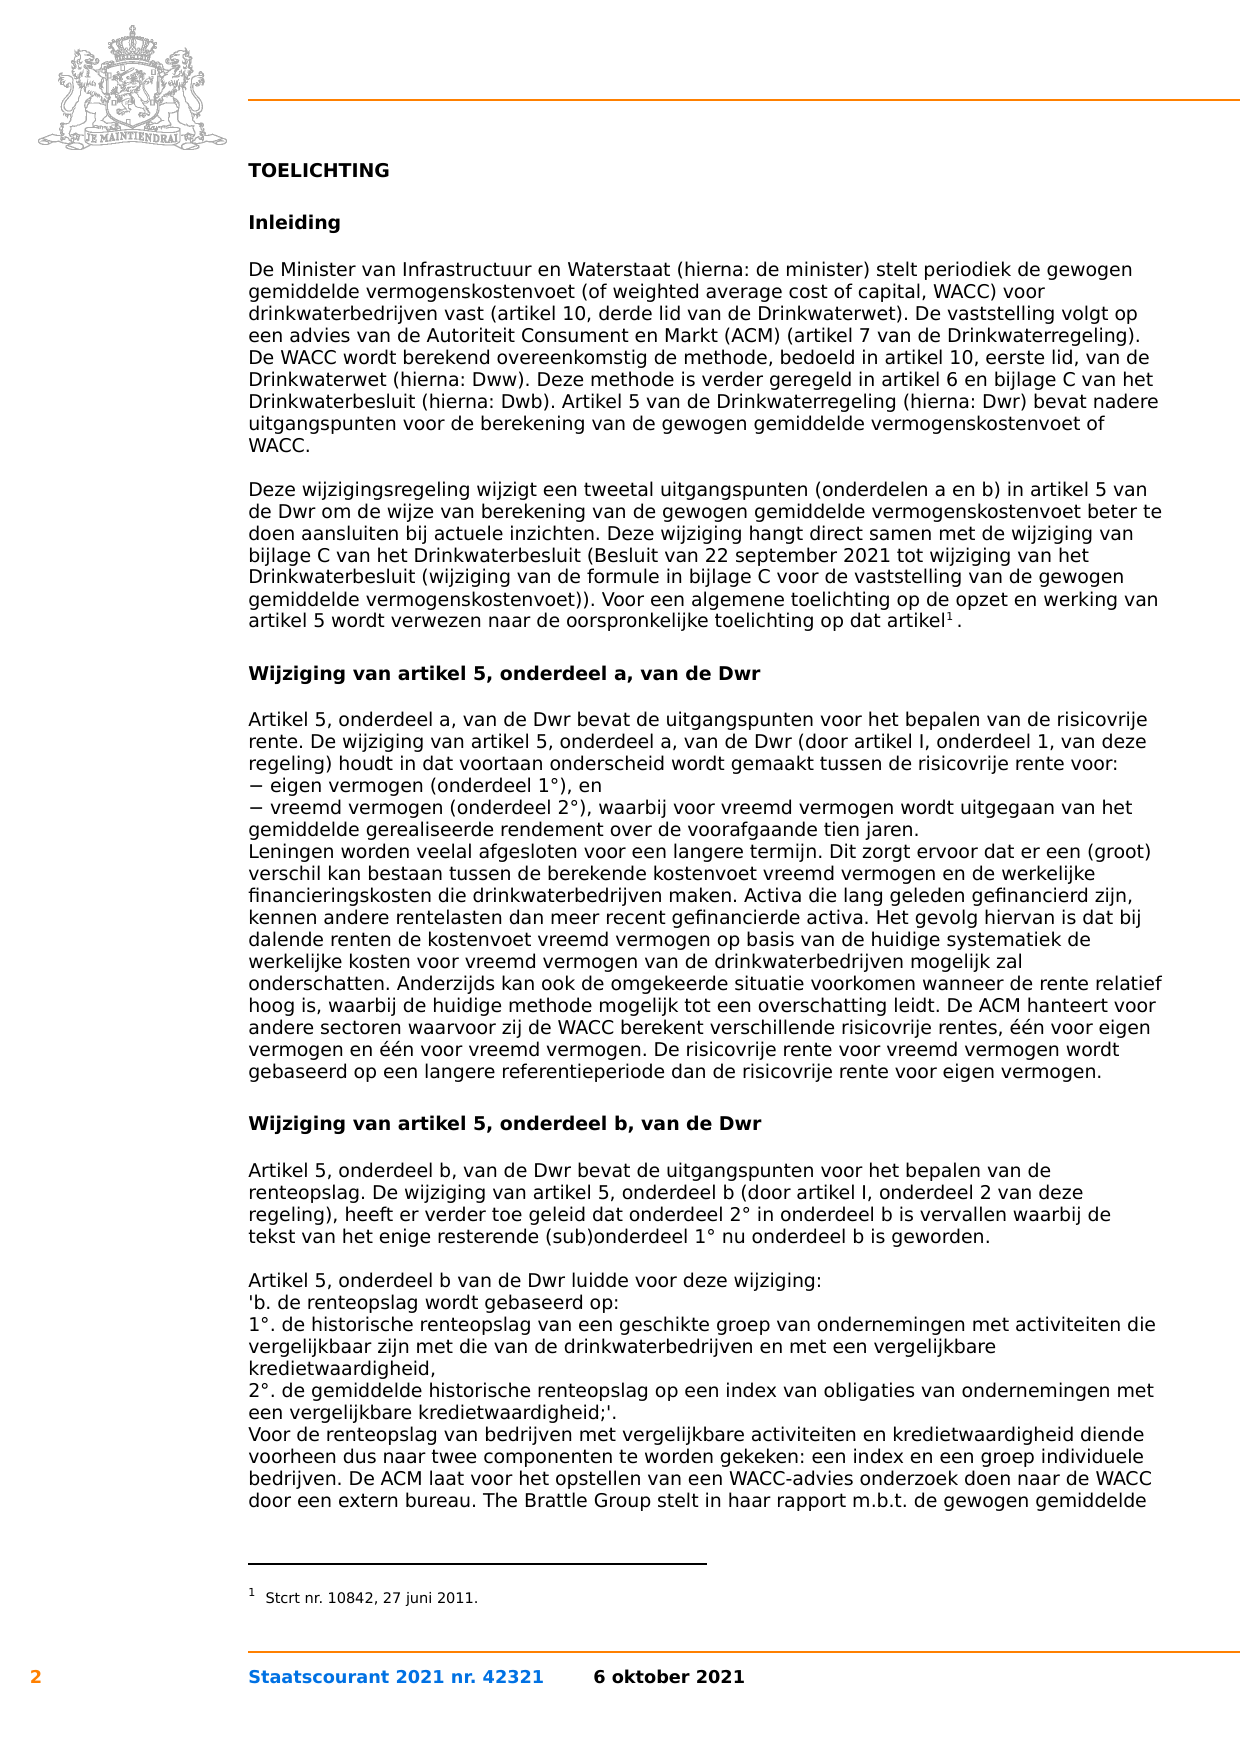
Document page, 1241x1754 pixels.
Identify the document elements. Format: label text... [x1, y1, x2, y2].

text − vreemd vermogen (onderdeel 2°), waarbij voor vreemd vermogen wordt uitgegaan van het gemiddelde gerealiseerde rendement over de voorafgaande tien jaren. [248, 797, 1163, 841]
subtitle TOELICHTING [248, 160, 1163, 182]
text 2°. de gemiddelde historische renteopslag op een index van obligaties van ondernemingen met een vergelijkbare kredietwaardigheid;'. [248, 1380, 1163, 1424]
text Stcrt nr. 10842, 27 juni 2011. [248, 1586, 1163, 1608]
text Leningen worden veelal afgesloten voor een langere termijn. Dit zorgt ervoor dat er een (groot) verschil kan bestaan tussen de berekende kostenvoet vreemd vermogen en de werkelijke financieringskosten die drinkwaterbedrijven maken. Activa die lang geleden gefinancierd zijn, kennen andere rentelasten dan meer recent gefinancierde activa. Het gevolg hiervan is dat bij dalende renten de kostenvoet vreemd vermogen op basis van de huidige systematiek de werkelijke kosten voor vreemd vermogen van de drinkwaterbedrijven mogelijk zal onderschatten. Anderzijds kan ook de omgekeerde situatie voorkomen wanneer de rente relatief hoog is, waarbij de huidige methode mogelijk tot een overschatting leidt. De ACM hanteert voor andere sectoren waarvoor zij de WACC berekent verschillende risicovrije rentes, één voor eigen vermogen en één voor vreemd vermogen. De risicovrije rente voor vreemd vermogen wordt gebaseerd op een langere referentieperiode dan de risicovrije rente voor eigen vermogen. [248, 841, 1163, 1083]
subtitle Wijziging van artikel 5, onderdeel b, van de Dwr [248, 1113, 1163, 1135]
subtitle Inleiding [248, 212, 1163, 234]
picture [38, 25, 227, 150]
text Artikel 5, onderdeel a, van de Dwr bevat de uitgangspunten voor het bepalen van de risicovrije rente. De wijziging van artikel 5, onderdeel a, van de Dwr (door artikel I, onderdeel 1, van deze regeling) houdt in dat voortaan onderscheid wordt gemaakt tussen de risicovrije rente voor: [248, 709, 1163, 775]
subtitle Wijziging van artikel 5, onderdeel a, van de Dwr [248, 662, 1163, 684]
text Artikel 5, onderdeel b, van de Dwr bevat de uitgangspunten voor het bepalen van de renteopslag. De wijziging van artikel 5, onderdeel b (door artikel I, onderdeel 2 van deze regeling), heeft er verder toe geleid dat onderdeel 2° in onderdeel b is vervallen waarbij de tekst van het enige resterende (sub)onderdeel 1° nu onderdeel b is geworden. [248, 1160, 1163, 1248]
text 'b. de renteopslag wordt gebaseerd op: [248, 1292, 1163, 1314]
text De Minister van Infrastructuur en Waterstaat (hierna: de minister) stelt periodiek de gewogen gemiddelde vermogenskostenvoet (of weighted average cost of capital, WACC) voor drinkwaterbedrijven vast (artikel 10, derde lid van de Drinkwaterwet). De vaststelling volgt op een advies van de Autoriteit Consument en Markt (ACM) (artikel 7 van de Drinkwaterregeling). De WACC wordt berekend overeenkomstig de methode, bedoeld in artikel 10, eerste lid, van de Drinkwaterwet (hierna: Dww). Deze methode is verder geregeld in artikel 6 en bijlage C van het Drinkwaterbesluit (hierna: Dwb). Artikel 5 van de Drinkwaterregeling (hierna: Dwr) bevat nadere uitgangspunten voor de berekening van de gewogen gemiddelde vermogenskostenvoet of WACC. [248, 259, 1163, 457]
text Deze wijzigingsregeling wijzigt een tweetal uitgangspunten (onderdelen a en b) in artikel 5 van de Dwr om de wijze van berekening van de gewogen gemiddelde vermogenskostenvoet beter te doen aansluiten bij actuele inzichten. Deze wijziging hangt direct samen met de wijziging van bijlage C van het Drinkwaterbesluit (Besluit van 22 september 2021 tot wijziging van het Drinkwaterbesluit (wijziging van de formule in bijlage C voor de vaststelling van de gewogen gemiddelde vermogenskostenvoet)). Voor een algemene toelichting op de opzet en werking van artikel 5 wordt verwezen naar de oorspronkelijke toelichting op dat artikel. [248, 478, 1163, 632]
text Voor de renteopslag van bedrijven met vergelijkbare activiteiten en kredietwaardigheid diende voorheen dus naar twee componenten te worden gekeken: een index en een groep individuele bedrijven. De ACM laat voor het opstellen van een WACC-advies onderzoek doen naar de WACC door een extern bureau. The Brattle Group stelt in haar rapport m.b.t. de gewogen gemiddelde [248, 1424, 1163, 1512]
text − eigen vermogen (onderdeel 1°), en [248, 775, 1163, 797]
text Artikel 5, onderdeel b van de Dwr luidde voor deze wijziging: [248, 1270, 1163, 1292]
text 1°. de historische renteopslag van een geschikte groep van ondernemingen met activiteiten die vergelijkbaar zijn met die van de drinkwaterbedrijven en met een vergelijkbare kredietwaardigheid, [248, 1314, 1163, 1380]
